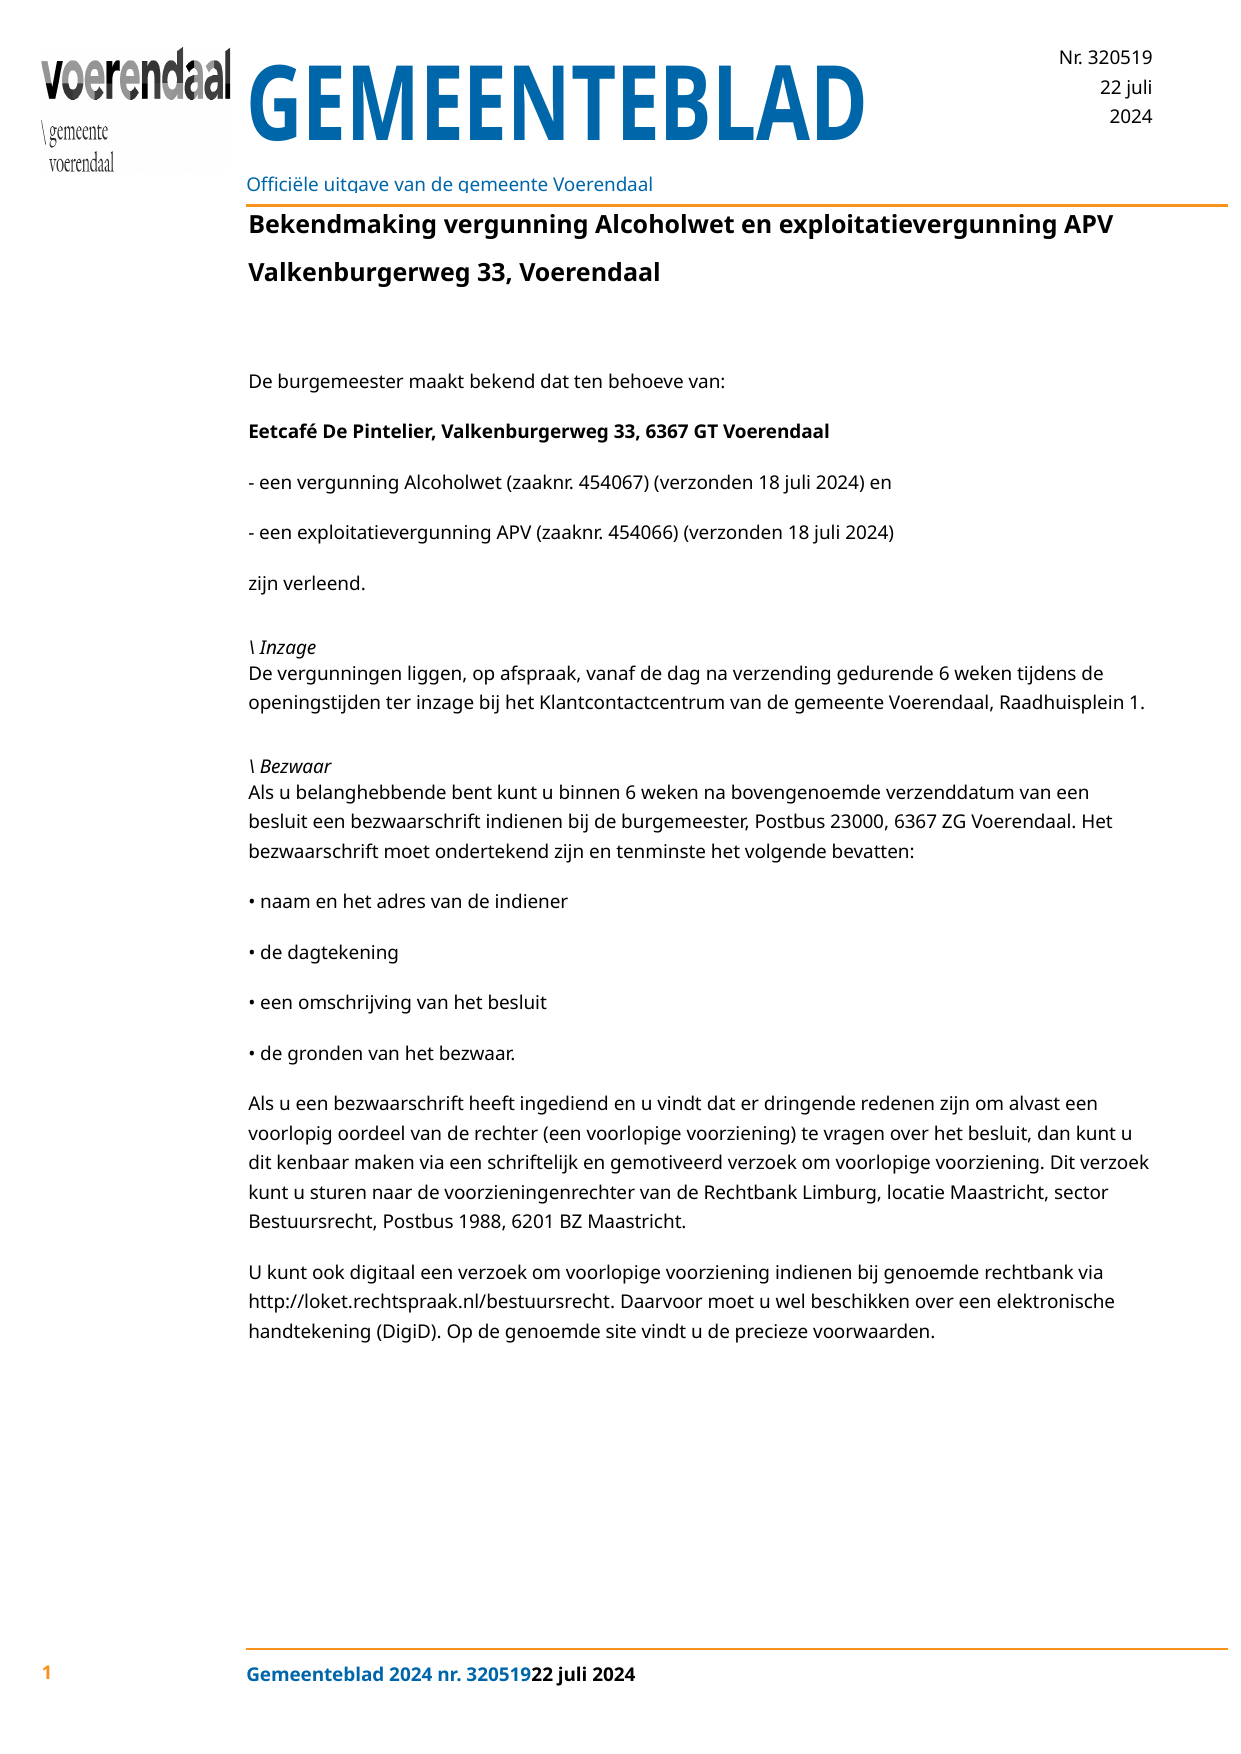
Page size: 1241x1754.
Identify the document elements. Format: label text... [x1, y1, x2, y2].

text Bekendmaking vergunning Alcoholwet en exploitatievergunning APV Valkenburgerweg 33, Voerendaal [248, 207, 1152, 288]
text zijn verleend. [248, 570, 1152, 596]
text • naam en het adres van de indiener [248, 888, 1152, 914]
text De vergunningen liggen, op afspraak, vanaf de dag na verzending gedurende 6 weken tijdens de openingstijden ter inzage bij het Klantcontactcentrum van de gemeente Voerendaal, Raadhuisplein 1. [248, 660, 1152, 715]
text \ Inzage [248, 634, 1152, 660]
text - een exploitatievergunning APV (zaaknr. 454066) (verzonden 18 juli 2024) [248, 519, 1152, 545]
text • de dagtekening [248, 939, 1152, 965]
text De burgemeester maakt bekend dat ten behoeve van: [248, 368, 1152, 394]
text Als u een bezwaarschrift heeft ingediend en u vindt dat er dringende redenen zijn om alvast een voorlopig oordeel van de rechter (een voorlopige voorziening) te vragen over het besluit, dan kunt u dit kenbaar maken via een schriftelijk en gemotiveerd verzoek om voorlopige voorziening. Dit verzoek kunt u sturen naar de voorzieningenrechter van de Rechtbank Limburg, locatie Maastricht, sector Bestuursrecht, Postbus 1988, 6201 BZ Maastricht. [248, 1090, 1152, 1234]
text • de gronden van het bezwaar. [248, 1040, 1152, 1066]
text Eetcafé De Pintelier, Valkenburgerweg 33, 6367 GT Voerendaal [248, 419, 1152, 444]
text - een vergunning Alcoholwet (zaaknr. 454067) (verzonden 18 juli 2024) en [248, 469, 1152, 495]
text \ Bezwaar [248, 753, 1152, 779]
text • een omschrijving van het besluit [248, 989, 1152, 1015]
picture [41, 47, 231, 172]
text Als u belanghebbende bent kunt u binnen 6 weken na bovengenoemde verzenddatum van een besluit een bezwaarschrift indienen bij de burgemeester, Postbus 23000, 6367 ZG Voerendaal. Het bezwaarschrift moet ondertekend zijn en tenminste het volgende bevatten: [248, 779, 1152, 864]
text U kunt ook digitaal een verzoek om voorlopige voorziening indienen bij genoemde rechtbank via http://loket.rechtspraak.nl/bestuursrecht. Daarvoor moet u wel beschikken over een elektronische handtekening (DigiD). Op de genoemde site vindt u de precieze voorwaarden. [248, 1259, 1152, 1344]
